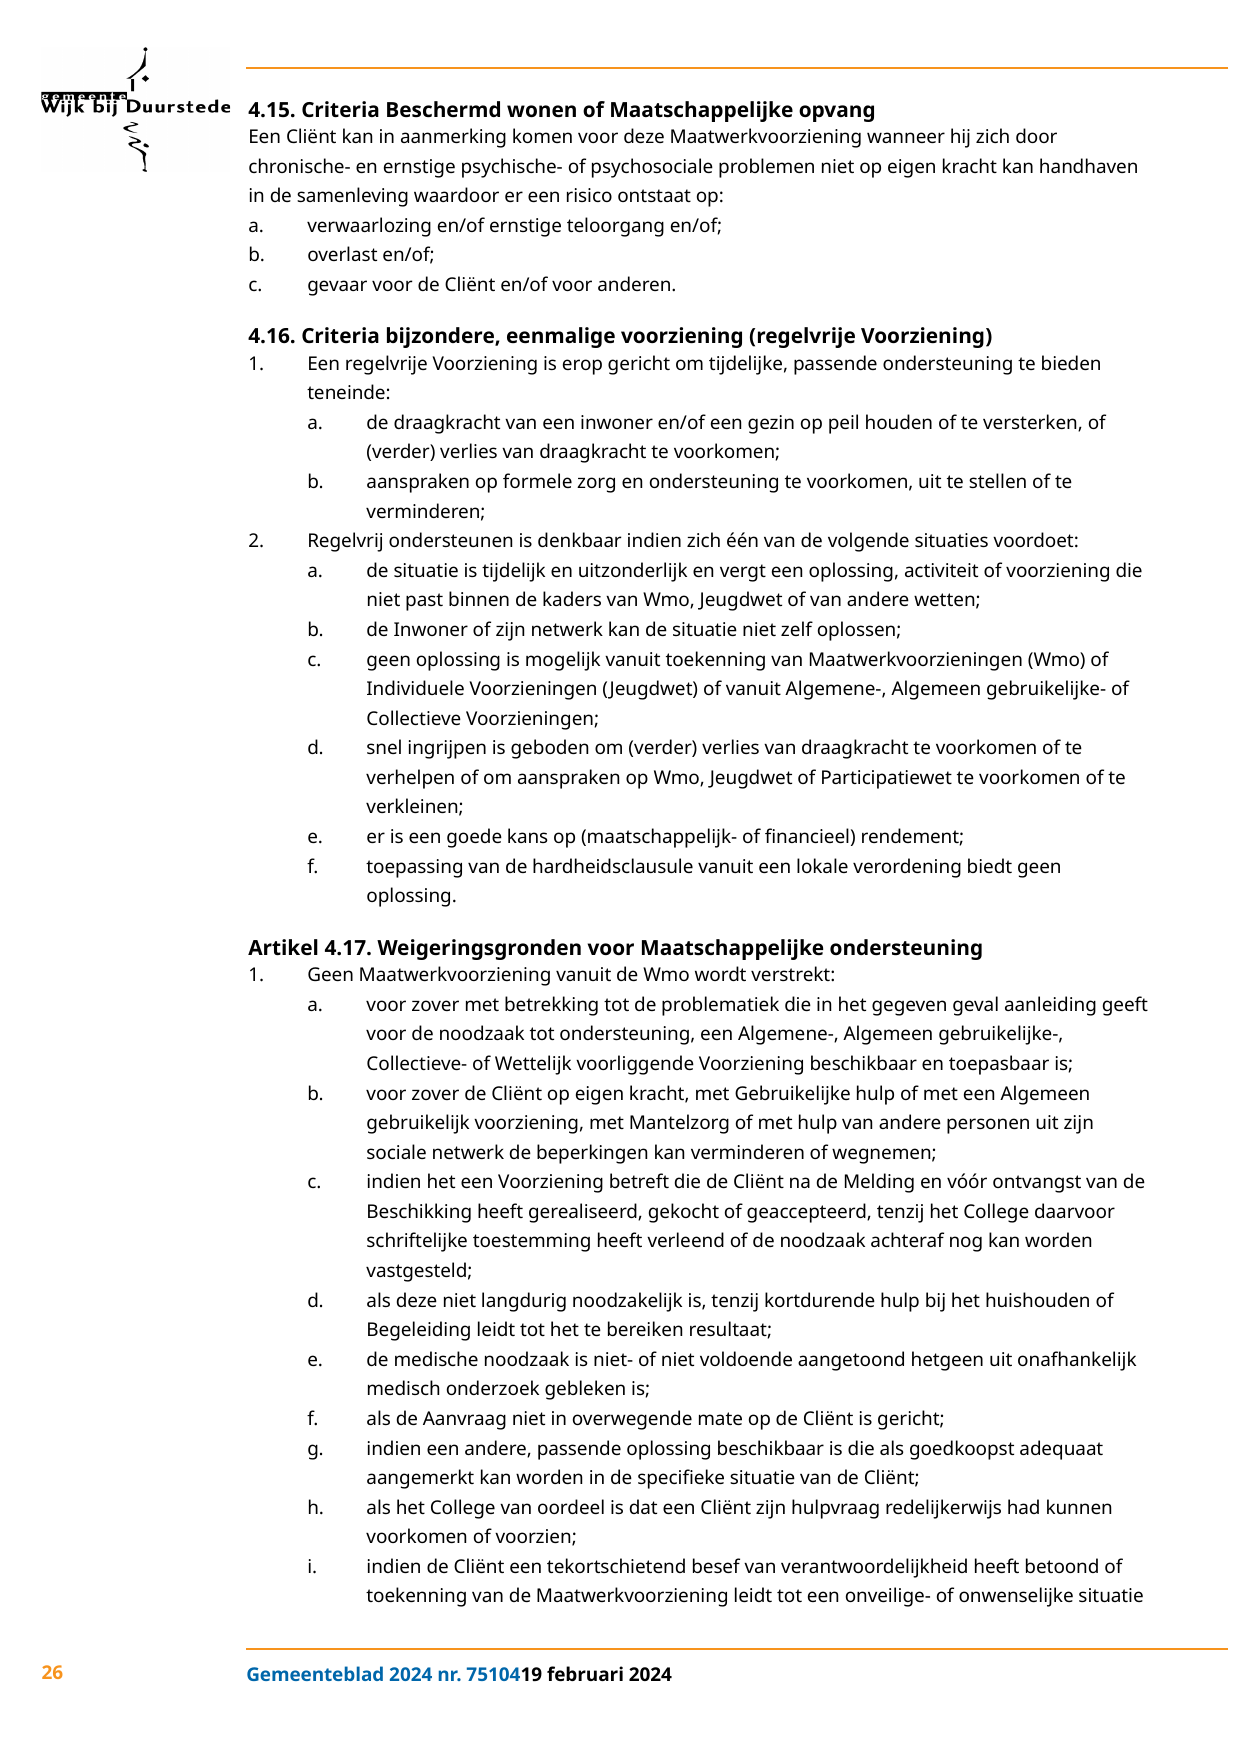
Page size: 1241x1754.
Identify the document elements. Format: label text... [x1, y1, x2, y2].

list geen oplossing is mogelijk vanuit toekenning van Maatwerkvoorzieningen (Wmo) of Individuele Voorzieningen (Jeugdwet) of vanuit Algemene-, Algemeen gebruikelijke- of Collectieve Voorzieningen; [307, 646, 1152, 731]
list Regelvrij ondersteunen is denkbaar indien zich één van de volgende situaties voordoet: [248, 527, 1152, 553]
list indien de Cliënt een tekortschietend besef van verantwoordelijkheid heeft betoond of toekenning van de Maatwerkvoorziening leidt tot een onveilige- of onwenselijke situatie [307, 1553, 1152, 1608]
list gevaar voor de Cliënt en/of voor anderen. [248, 271, 1152, 297]
list er is een goede kans op (maatschappelijk- of financieel) rendement; [307, 823, 1152, 849]
list de medische noodzaak is niet- of niet voldoende aangetoond hetgeen uit onafhankelijk medisch onderzoek gebleken is; [307, 1346, 1152, 1401]
list toepassing van de hardheidsclausule vanuit een lokale verordening biedt geen oplossing. [307, 853, 1152, 908]
list indien een andere, passende oplossing beschikbaar is die als goedkoopst adequaat aangemerkt kan worden in de specifieke situatie van de Cliënt; [307, 1435, 1152, 1490]
text Artikel 4.17. Weigeringsgronden voor Maatschappelijke ondersteuning [248, 933, 1152, 961]
list de situatie is tijdelijk en uitzonderlijk en vergt een oplossing, activiteit of voorziening die niet past binnen de kaders van Wmo, Jeugdwet of van andere wetten; [307, 557, 1152, 612]
list de draagkracht van een inwoner en/of een gezin op peil houden of te versterken, of (verder) verlies van draagkracht te voorkomen; [307, 409, 1152, 464]
text Een Cliënt kan in aanmerking komen voor deze Maatwerkvoorziening wanneer hij zich door chronische- en ernstige psychische- of psychosociale problemen niet op eigen kracht kan handhaven in de samenleving waardoor er een risico ontstaat op: [248, 123, 1152, 208]
text 4.16. Criteria bijzondere, eenmalige voorziening (regelvrije Voorziening) [248, 322, 1152, 350]
list als het College van oordeel is dat een Cliënt zijn hulpvraag redelijkerwijs had kunnen voorkomen of voorzien; [307, 1494, 1152, 1549]
list indien het een Voorziening betreft die de Cliënt na de Melding en vóór ontvangst van de Beschikking heeft gerealiseerd, gekocht of geaccepteerd, tenzij het College daarvoor schriftelijke toestemming heeft verleend of de noodzaak achteraf nog kan worden vastgesteld; [307, 1168, 1152, 1283]
list Een regelvrije Voorziening is erop gericht om tijdelijke, passende ondersteuning te bieden teneinde: [248, 350, 1152, 405]
list Geen Maatwerkvoorziening vanuit de Wmo wordt verstrekt: [248, 961, 1152, 987]
list als deze niet langdurig noodzakelijk is, tenzij kortdurende hulp bij het huishouden of Begeleiding leidt tot het te bereiken resultaat; [307, 1287, 1152, 1342]
list de Inwoner of zijn netwerk kan de situatie niet zelf oplossen; [307, 616, 1152, 642]
list als de Aanvraag niet in overwegende mate op de Cliënt is gericht; [307, 1405, 1152, 1431]
text 4.15. Criteria Beschermd wonen of Maatschappelijke opvang [248, 95, 1152, 123]
list snel ingrijpen is geboden om (verder) verlies van draagkracht te voorkomen of te verhelpen of om aanspraken op Wmo, Jeugdwet of Participatiewet te voorkomen of te verkleinen; [307, 734, 1152, 819]
list voor zover met betrekking tot de problematiek die in het gegeven geval aanleiding geeft voor de noodzaak tot ondersteuning, een Algemene-, Algemeen gebruikelijke-, Collectieve- of Wettelijk voorliggende Voorziening beschikbaar en toepasbaar is; [307, 991, 1152, 1076]
list overlast en/of; [248, 242, 1152, 267]
list verwaarlozing en/of ernstige teloorgang en/of; [248, 212, 1152, 238]
picture [41, 47, 231, 172]
list voor zover de Cliënt op eigen kracht, met Gebruikelijke hulp of met een Algemeen gebruikelijk voorziening, met Mantelzorg of met hulp van andere personen uit zijn sociale netwerk de beperkingen kan verminderen of wegnemen; [307, 1080, 1152, 1164]
list aanspraken op formele zorg en ondersteuning te voorkomen, uit te stellen of te verminderen; [307, 468, 1152, 524]
